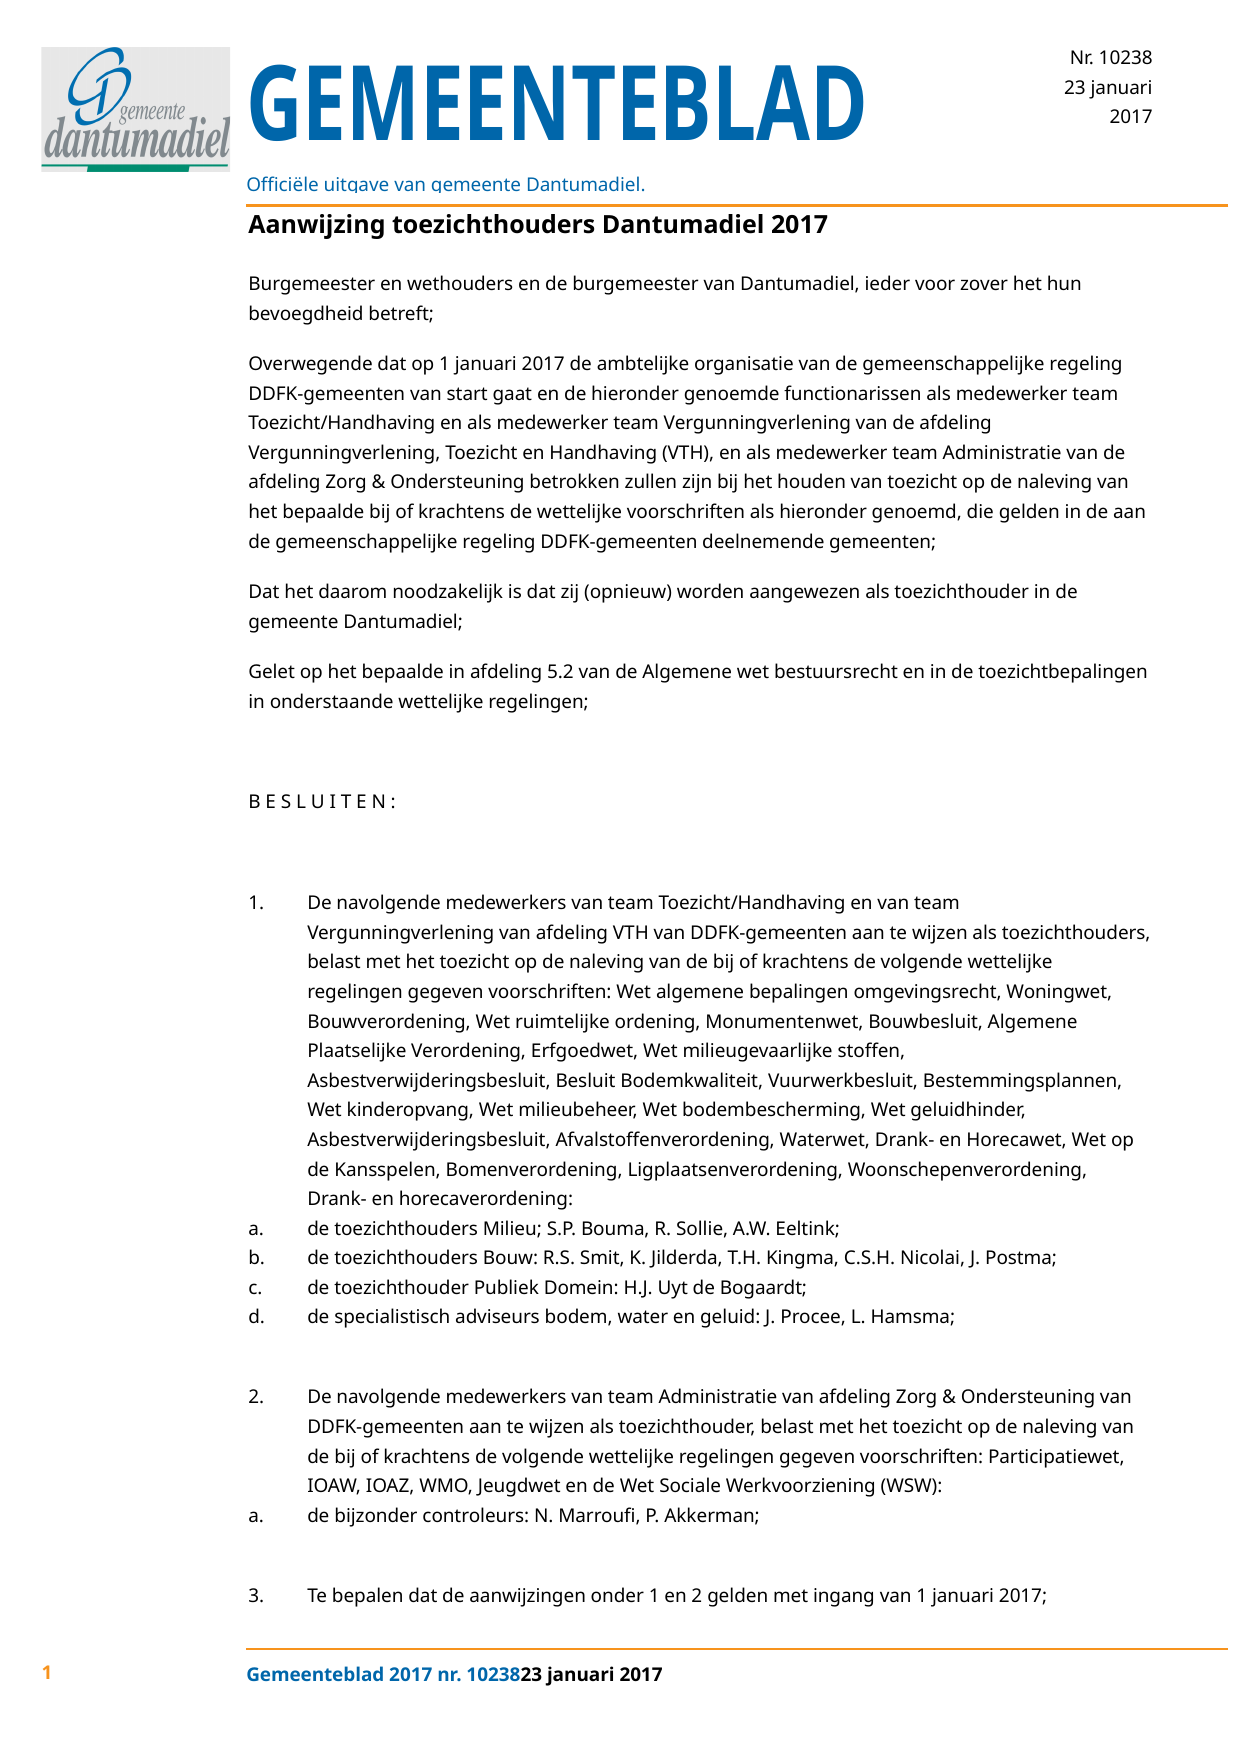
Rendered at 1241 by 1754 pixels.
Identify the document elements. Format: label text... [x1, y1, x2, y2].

text Dat het daarom noodzakelijk is dat zij (opnieuw) worden aangewezen als toezichthouder in de gemeente Dantumadiel; [248, 578, 1152, 633]
list de bijzonder controleurs: N. Marroufi, P. Akkerman; [248, 1502, 1152, 1528]
list Te bepalen dat de aanwijzingen onder 1 en 2 gelden met ingang van 1 januari 2017; [248, 1582, 1152, 1608]
list De navolgende medewerkers van team Toezicht/Handhaving en van team Vergunningverlening van afdeling VTH van DDFK-gemeenten aan te wijzen als toezichthouders, belast met het toezicht op de naleving van de bij of krachtens de volgende wettelijke regelingen gegeven voorschriften: Wet algemene bepalingen omgevingsrecht, Woningwet, Bouwverordening, Wet ruimtelijke ordening, Monumentenwet, Bouwbesluit, Algemene Plaatselijke Verordening, Erfgoedwet, Wet milieugevaarlijke stoffen, Asbestverwijderingsbesluit, Besluit Bodemkwaliteit, Vuurwerkbesluit, Bestemmingsplannen, Wet kinderopvang, Wet milieubeheer, Wet bodembescherming, Wet geluidhinder, Asbestverwijderingsbesluit, Afvalstoffenverordening, Waterwet, Drank- en Horecawet, Wet op de Kansspelen, Bomenverordening, Ligplaatsenverordening, Woonschepenverordening, Drank- en horecaverordening: [248, 889, 1152, 1211]
text Gelet op het bepaalde in afdeling 5.2 van de Algemene wet bestuursrecht en in de toezichtbepalingen in onderstaande wettelijke regelingen; [248, 658, 1152, 713]
picture [41, 47, 231, 172]
text Aanwijzing toezichthouders Dantumadiel 2017 [248, 207, 1152, 241]
text B E S L U I T E N : [248, 789, 1152, 814]
text Burgemeester en wethouders en de burgemeester van Dantumadiel, ieder voor zover het hun bevoegdheid betreft; [248, 270, 1152, 326]
list de specialistisch adviseurs bodem, water en geluid: J. Procee, L. Hamsma; [248, 1304, 1152, 1329]
list de toezichthouders Milieu; S.P. Bouma, R. Sollie, A.W. Eeltink; [248, 1215, 1152, 1241]
text Overwegende dat op 1 januari 2017 de ambtelijke organisatie van de gemeenschappelijke regeling DDFK-gemeenten van start gaat en de hieronder genoemde functionarissen als medewerker team Toezicht/Handhaving en als medewerker team Vergunningverlening van de afdeling Vergunningverlening, Toezicht en Handhaving (VTH), en als medewerker team Administratie van de afdeling Zorg & Ondersteuning betrokken zullen zijn bij het houden van toezicht op de naleving van het bepaalde bij of krachtens de wettelijke voorschriften als hieronder genoemd, die gelden in de aan de gemeenschappelijke regeling DDFK-gemeenten deelnemende gemeenten; [248, 350, 1152, 553]
list De navolgende medewerkers van team Administratie van afdeling Zorg & Ondersteuning van DDFK-gemeenten aan te wijzen als toezichthouder, belast met het toezicht op de naleving van de bij of krachtens de volgende wettelijke regelingen gegeven voorschriften: Participatiewet, IOAW, IOAZ, WMO, Jeugdwet en de Wet Sociale Werkvoorziening (WSW): [248, 1384, 1152, 1498]
list de toezichthouders Bouw: R.S. Smit, K. Jilderda, T.H. Kingma, C.S.H. Nicolai, J. Postma; [248, 1244, 1152, 1270]
list de toezichthouder Publiek Domein: H.J. Uyt de Bogaardt; [248, 1274, 1152, 1300]
